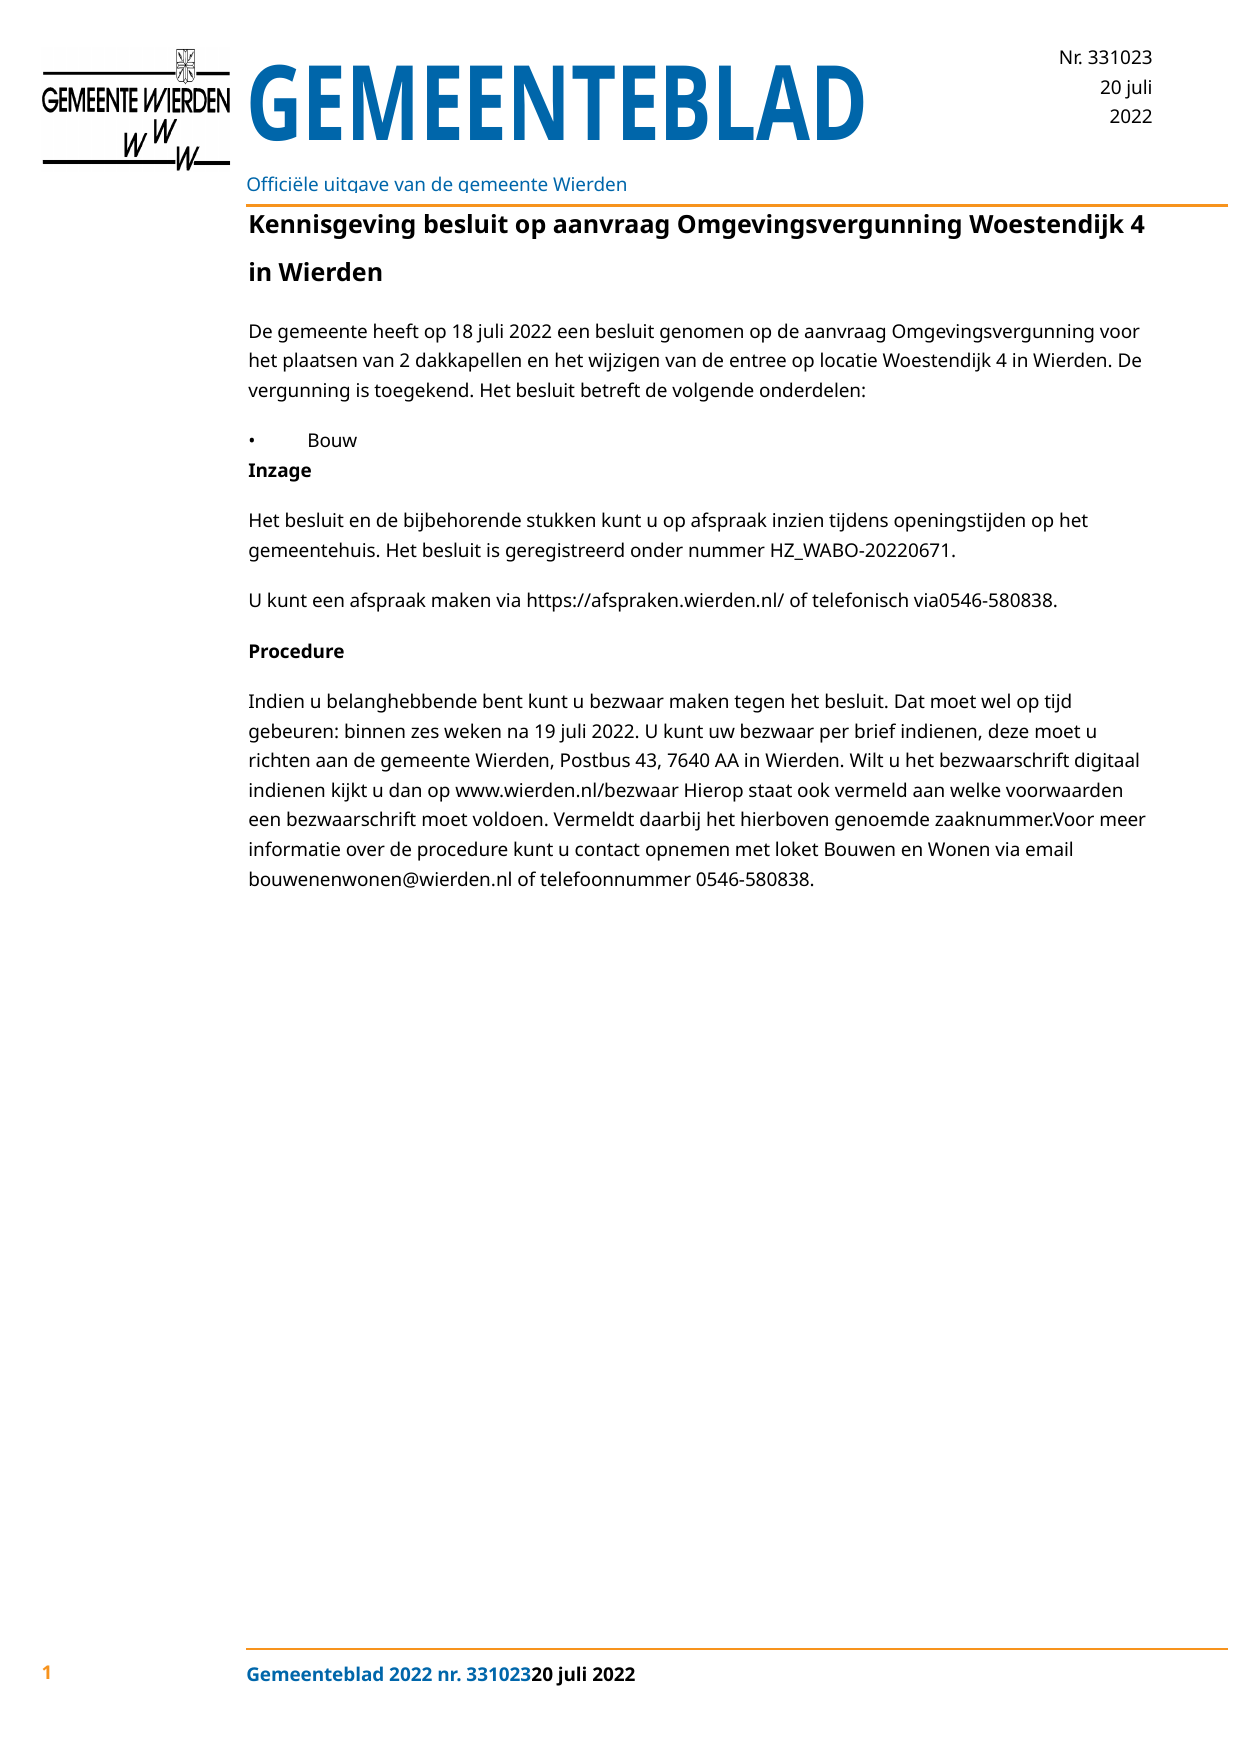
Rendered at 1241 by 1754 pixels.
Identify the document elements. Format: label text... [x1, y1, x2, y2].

picture [41, 47, 231, 172]
text Inzage [248, 457, 1152, 483]
text De gemeente heeft op 18 juli 2022 een besluit genomen op de aanvraag Omgevingsvergunning voor het plaatsen van 2 dakkapellen en het wijzigen van de entree op locatie Woestendijk 4 in Wierden. De vergunning is toegekend. Het besluit betreft de volgende onderdelen: [248, 318, 1152, 403]
text Kennisgeving besluit op aanvraag Omgevingsvergunning Woestendijk 4 in Wierden [248, 207, 1152, 288]
text U kunt een afspraak maken via https://afspraken.wierden.nl/ of telefonisch via0546-580838. [248, 587, 1152, 613]
text Procedure [248, 638, 1152, 664]
list Bouw [248, 427, 1152, 453]
text Indien u belanghebbende bent kunt u bezwaar maken tegen het besluit. Dat moet wel op tijd gebeuren: binnen zes weken na 19 juli 2022. U kunt uw bezwaar per brief indienen, deze moet u richten aan de gemeente Wierden, Postbus 43, 7640 AA in Wierden. Wilt u het bezwaarschrift digitaal indienen kijkt u dan op www.wierden.nl/bezwaar Hierop staat ook vermeld aan welke voorwaarden een bezwaarschrift moet voldoen. Vermeldt daarbij het hierboven genoemde zaaknummer.Voor meer informatie over de procedure kunt u contact opnemen met loket Bouwen en Wonen via email bouwenenwonen@wierden.nl of telefoonnummer 0546-580838. [248, 688, 1152, 892]
text Het besluit en de bijbehorende stukken kunt u op afspraak inzien tijdens openingstijden op het gemeentehuis. Het besluit is geregistreerd onder nummer HZ_WABO-20220671. [248, 507, 1152, 563]
